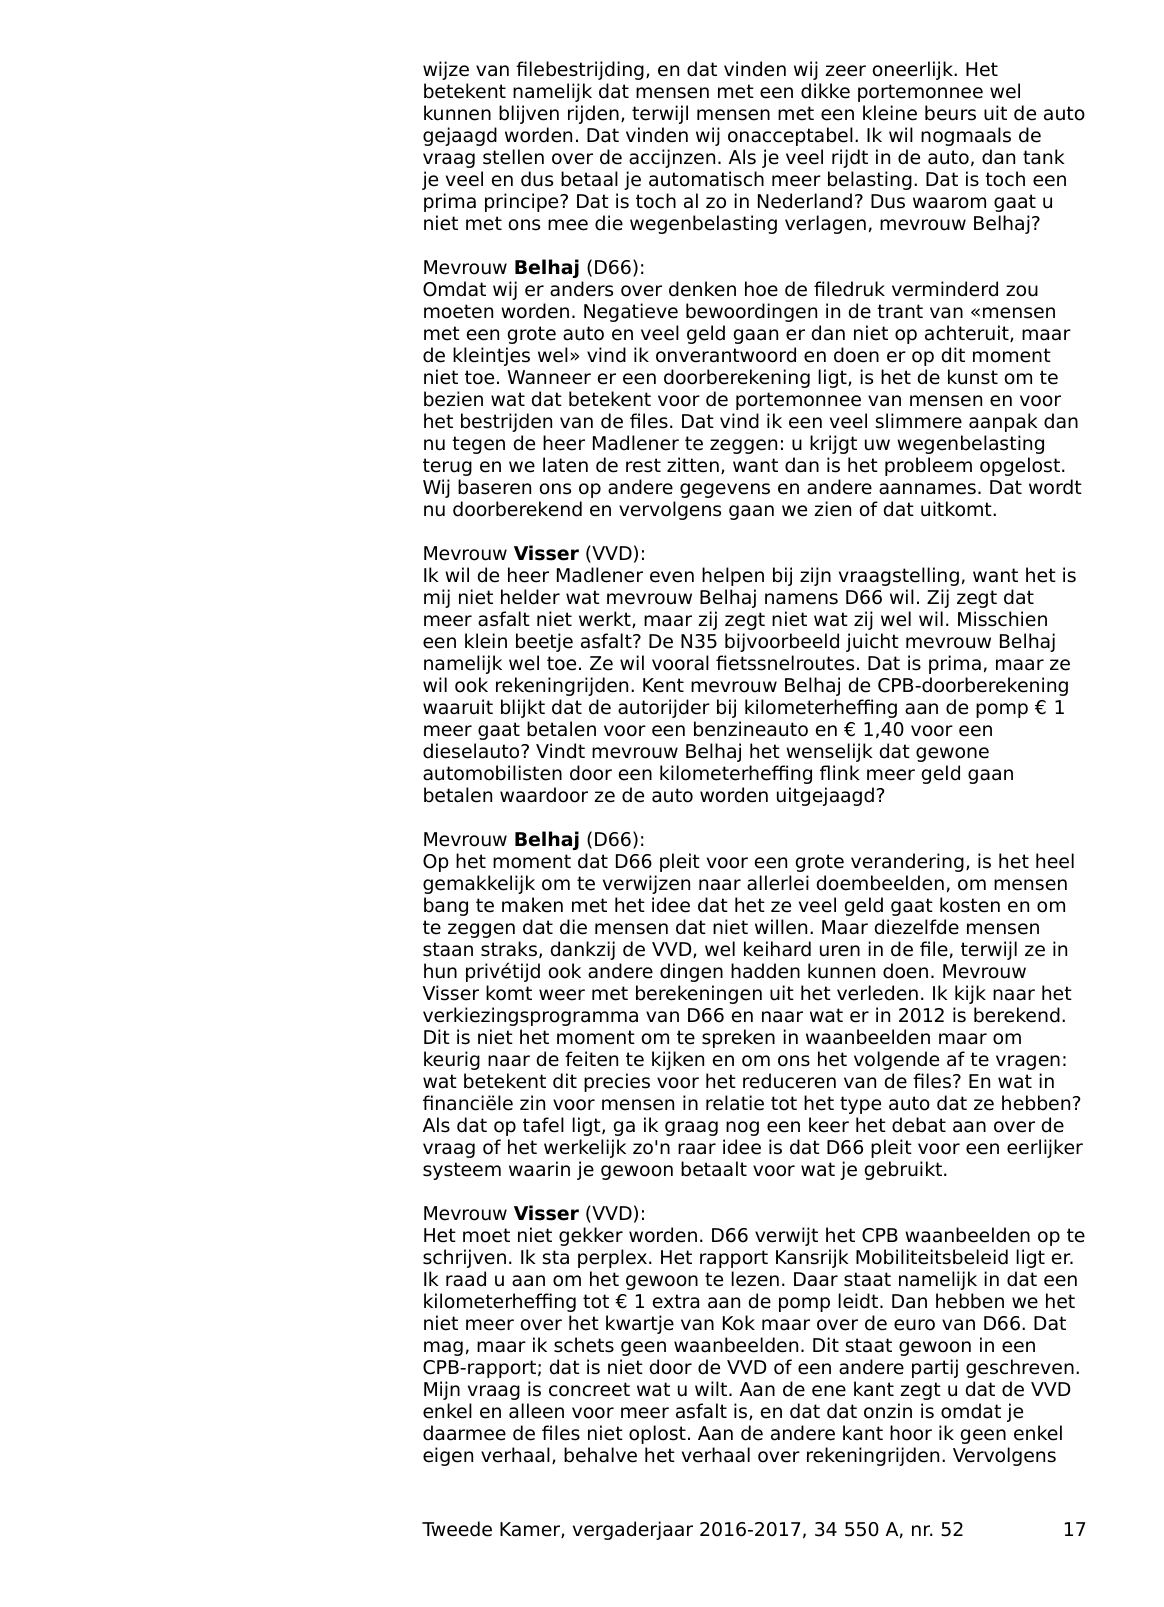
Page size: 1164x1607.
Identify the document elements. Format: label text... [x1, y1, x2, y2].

text Op het moment dat D66 pleit voor een grote verandering, is het heel gemakkelijk om te verwijzen naar allerlei doembeelden, om mensen bang te maken met het idee dat het ze veel geld gaat kosten en om te zeggen dat die mensen dat niet willen. Maar diezelfde mensen staan straks, dankzij de VVD, wel keihard uren in de file, terwijl ze in hun privétijd ook andere dingen hadden kunnen doen. Mevrouw Visser komt weer met berekeningen uit het verleden. Ik kijk naar het verkiezingsprogramma van D66 en naar wat er in 2012 is berekend. Dit is niet het moment om te spreken in waanbeelden maar om keurig naar de feiten te kijken en om ons het volgende af te vragen: wat betekent dit precies voor het reduceren van de files? En wat in financiële zin voor mensen in relatie tot het type auto dat ze hebben? Als dat op tafel ligt, ga ik graag nog een keer het debat aan over de vraag of het werkelijk zo'n raar idee is dat D66 pleit voor een eerlijker systeem waarin je gewoon betaalt voor wat je gebruikt. [422, 851, 1087, 1181]
text Omdat wij er anders over denken hoe de filedruk verminderd zou moeten worden. Negatieve bewoordingen in de trant van «mensen met een grote auto en veel geld gaan er dan niet op achteruit, maar de kleintjes wel» vind ik onverantwoord en doen er op dit moment niet toe. Wanneer er een doorberekening ligt, is het de kunst om te bezien wat dat betekent voor de portemonnee van mensen en voor het bestrijden van de files. Dat vind ik een veel slimmere aanpak dan nu tegen de heer Madlener te zeggen: u krijgt uw wegenbelasting terug en we laten de rest zitten, want dan is het probleem opgelost. Wij baseren ons op andere gegevens en andere aannames. Dat wordt nu doorberekend en vervolgens gaan we zien of dat uitkomt. [422, 279, 1087, 521]
text Mevrouw Visser (VVD): [422, 1203, 1087, 1225]
text Mevrouw Belhaj (D66): [422, 257, 1087, 279]
text Mevrouw Belhaj (D66): [422, 829, 1087, 851]
text Mevrouw Visser (VVD): [422, 543, 1087, 565]
text Ik wil de heer Madlener even helpen bij zijn vraagstelling, want het is mij niet helder wat mevrouw Belhaj namens D66 wil. Zij zegt dat meer asfalt niet werkt, maar zij zegt niet wat zij wel wil. Misschien een klein beetje asfalt? De N35 bijvoorbeeld juicht mevrouw Belhaj namelijk wel toe. Ze wil vooral fietssnelroutes. Dat is prima, maar ze wil ook rekeningrijden. Kent mevrouw Belhaj de CPB-doorberekening waaruit blijkt dat de autorijder bij kilometerheffing aan de pomp € 1 meer gaat betalen voor een benzineauto en € 1,40 voor een dieselauto? Vindt mevrouw Belhaj het wenselijk dat gewone automobilisten door een kilometerheffing flink meer geld gaan betalen waardoor ze de auto worden uitgejaagd? [422, 565, 1087, 807]
text wijze van filebestrijding, en dat vinden wij zeer oneerlijk. Het betekent namelijk dat mensen met een dikke portemonnee wel kunnen blijven rijden, terwijl mensen met een kleine beurs uit de auto gejaagd worden. Dat vinden wij onacceptabel. Ik wil nogmaals de vraag stellen over de accijnzen. Als je veel rijdt in de auto, dan tank je veel en dus betaal je automatisch meer belasting. Dat is toch een prima principe? Dat is toch al zo in Nederland? Dus waarom gaat u niet met ons mee die wegenbelasting verlagen, mevrouw Belhaj? [422, 59, 1087, 235]
text Het moet niet gekker worden. D66 verwijt het CPB waanbeelden op te schrijven. Ik sta perplex. Het rapport Kansrijk Mobiliteitsbeleid ligt er. Ik raad u aan om het gewoon te lezen. Daar staat namelijk in dat een kilometerheffing tot € 1 extra aan de pomp leidt. Dan hebben we het niet meer over het kwartje van Kok maar over de euro van D66. Dat mag, maar ik schets geen waanbeelden. Dit staat gewoon in een CPB-rapport; dat is niet door de VVD of een andere partij geschreven. Mijn vraag is concreet wat u wilt. Aan de ene kant zegt u dat de VVD enkel en alleen voor meer asfalt is, en dat dat onzin is omdat je daarmee de files niet oplost. Aan de andere kant hoor ik geen enkel eigen verhaal, behalve het verhaal over rekeningrijden. Vervolgens [422, 1225, 1087, 1467]
